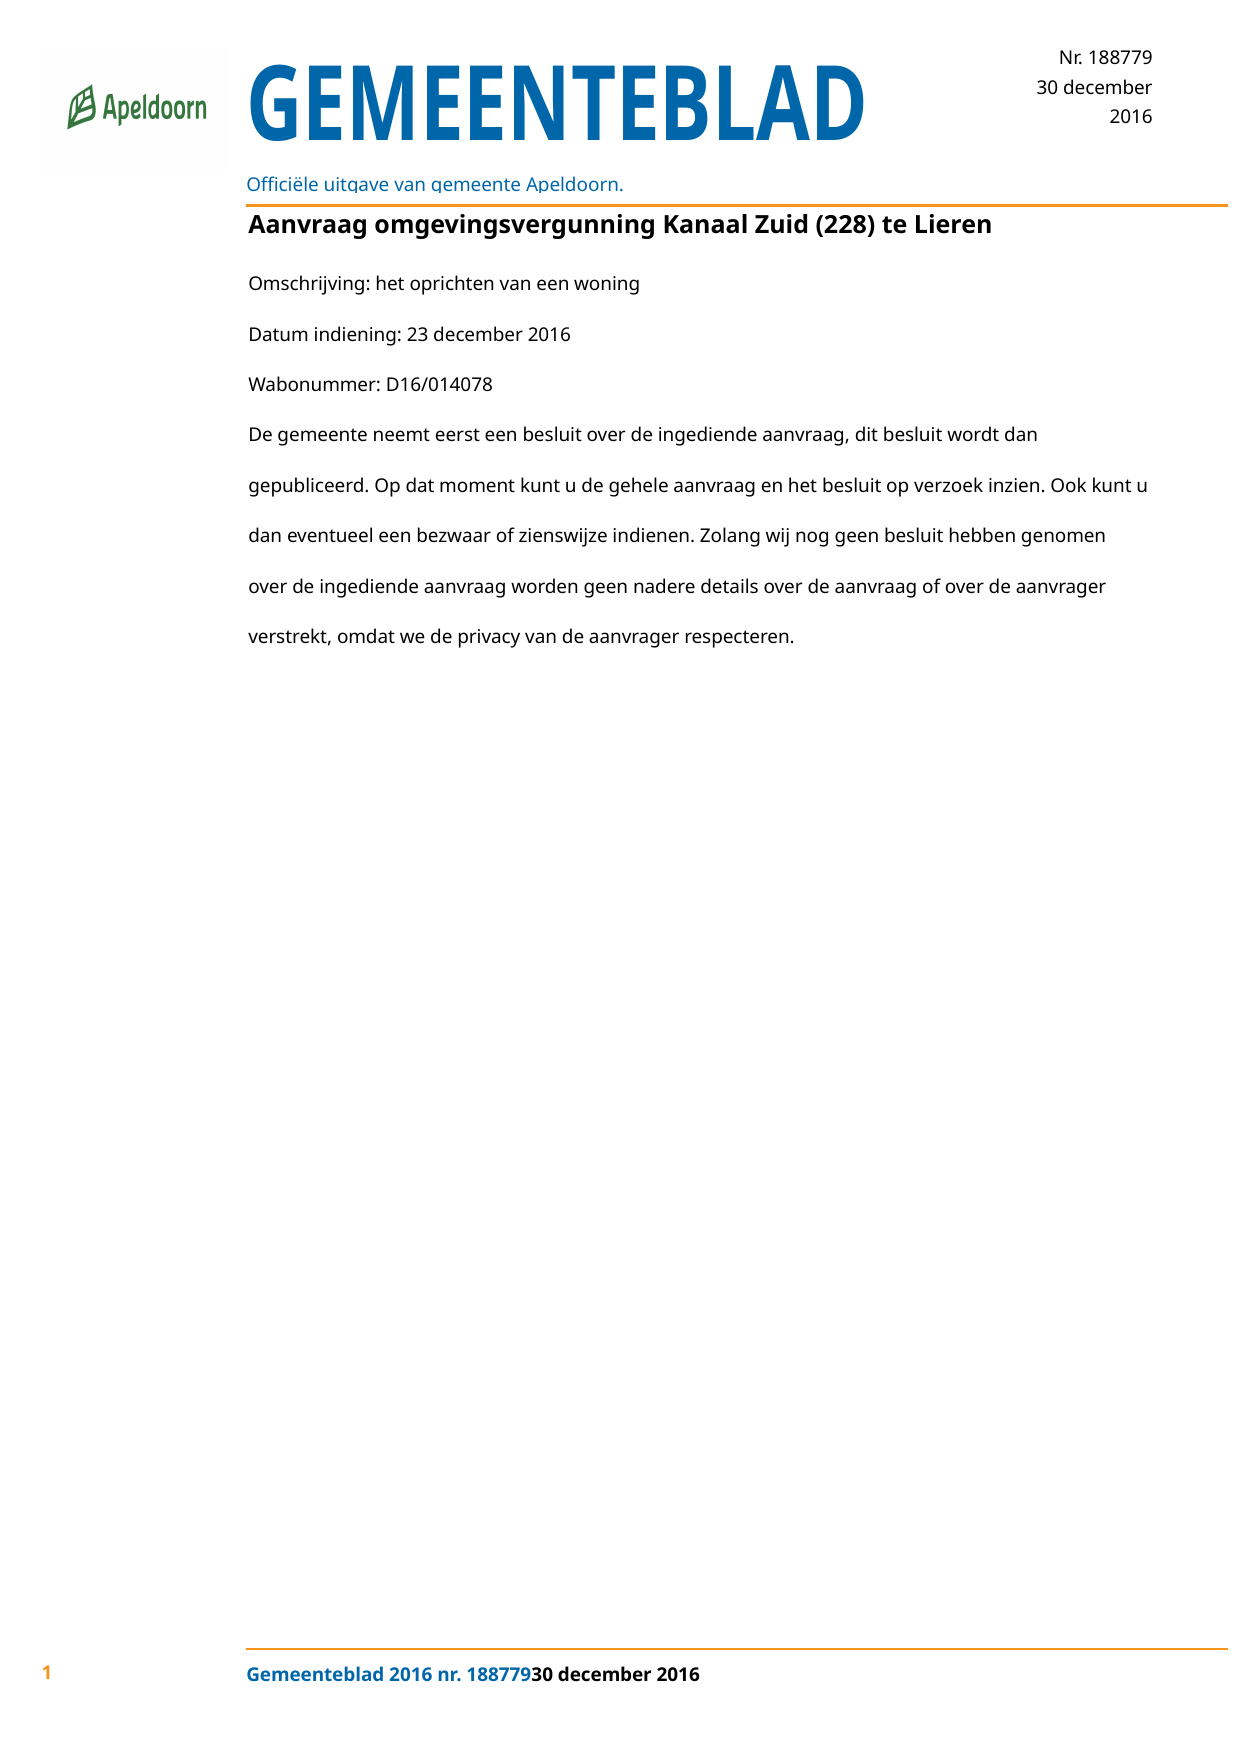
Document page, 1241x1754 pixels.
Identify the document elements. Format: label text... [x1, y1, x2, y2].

text Wabonummer: D16/014078 [248, 371, 1152, 397]
text over de ingediende aanvraag worden geen nadere details over de aanvraag of over de aanvrager [248, 573, 1152, 598]
text De gemeente neemt eerst een besluit over de ingediende aanvraag, dit besluit wordt dan [248, 422, 1152, 447]
text verstrekt, omdat we de privacy van de aanvrager respecteren. [248, 623, 1152, 649]
text Datum indiening: 23 december 2016 [248, 321, 1152, 346]
text Omschrijving: het oprichten van een woning [248, 270, 1152, 296]
text gepubliceerd. Op dat moment kunt u de gehele aanvraag en het besluit op verzoek inzien. Ook kunt u [248, 472, 1152, 498]
text Aanvraag omgevingsvergunning Kanaal Zuid (228) te Lieren [248, 207, 1152, 241]
picture [41, 47, 231, 172]
text dan eventueel een bezwaar of zienswijze indienen. Zolang wij nog geen besluit hebben genomen [248, 522, 1152, 548]
